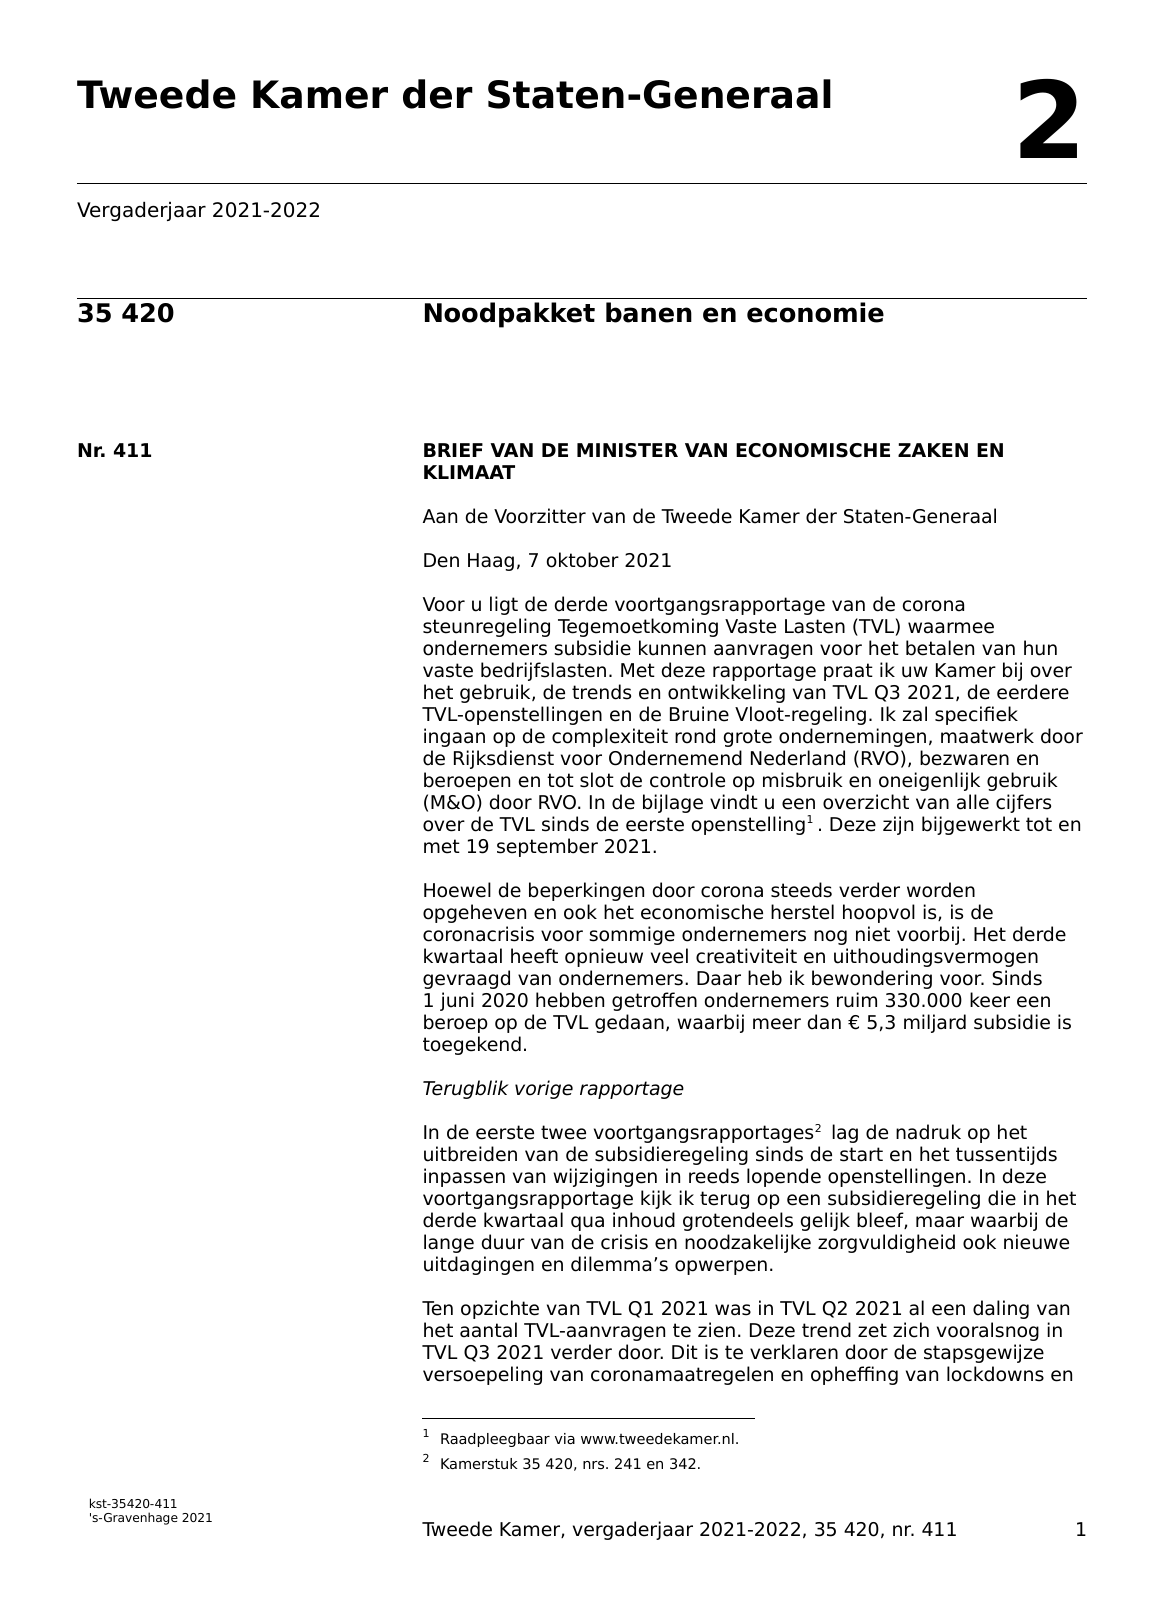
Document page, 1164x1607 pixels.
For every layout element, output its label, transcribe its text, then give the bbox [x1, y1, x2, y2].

text Den Haag, 7 oktober 2021 [422, 550, 1087, 572]
text Raadpleegbaar via www.tweedekamer.nl. [422, 1427, 1087, 1449]
text Kamerstuk 35 420, nrs. 241 en 342. [422, 1452, 1087, 1474]
text kst-35420-411 [88, 1497, 323, 1511]
subtitle Nr. 411 BRIEF VAN DE MINISTER VAN ECONOMISCHE ZAKEN EN KLIMAAT [77, 440, 1087, 484]
text Aan de Voorzitter van de Tweede Kamer der Staten-Generaal [422, 506, 1087, 528]
text 's-Gravenhage 2021 [88, 1511, 323, 1525]
table_cell Vergaderjaar 2021-2022 [77, 184, 1087, 298]
subtitle 35 420 Noodpakket banen en economie [77, 299, 1087, 329]
text Hoewel de beperkingen door corona steeds verder worden opgeheven en ook het economische herstel hoopvol is, is de coronacrisis voor sommige ondernemers nog niet voorbij. Het derde kwartaal heeft opnieuw veel creativiteit en uithoudingsvermogen gevraagd van ondernemers. Daar heb ik bewondering voor. Sinds 1 juni 2020 hebben getroffen ondernemers ruim 330.000 keer een beroep op de TVL gedaan, waarbij meer dan € 5,3 miljard subsidie is toegekend. [422, 880, 1087, 1056]
text Ten opzichte van TVL Q1 2021 was in TVL Q2 2021 al een daling van het aantal TVL-aanvragen te zien. Deze trend zet zich vooralsnog in TVL Q3 2021 verder door. Dit is te verklaren door de stapsgewijze versoepeling van coronamaatregelen en opheffing van lockdowns en [422, 1298, 1087, 1386]
subtitle Terugblik vorige rapportage [422, 1078, 1087, 1100]
table_header 2 [886, 59, 1087, 183]
table_header Tweede Kamer der Staten-Generaal [77, 59, 886, 183]
text Voor u ligt de derde voortgangsrapportage van de corona steunregeling Tegemoetkoming Vaste Lasten (TVL) waarmee ondernemers subsidie kunnen aanvragen voor het betalen van hun vaste bedrijfslasten. Met deze rapportage praat ik uw Kamer bij over het gebruik, de trends en ontwikkeling van TVL Q3 2021, de eerdere TVL-openstellingen en de Bruine Vloot-regeling. Ik zal specifiek ingaan op de complexiteit rond grote ondernemingen, maatwerk door de Rijksdienst voor Ondernemend Nederland (RVO), bezwaren en beroepen en tot slot de controle op misbruik en oneigenlijk gebruik (M&O) door RVO. In de bijlage vindt u een overzicht van alle cijfers over de TVL sinds de eerste openstelling. Deze zijn bijgewerkt tot en met 19 september 2021. [422, 594, 1087, 858]
text In de eerste twee voortgangsrapportages lag de nadruk op het uitbreiden van de subsidieregeling sinds de start en het tussentijds inpassen van wijzigingen in reeds lopende openstellingen. In deze voortgangsrapportage kijk ik terug op een subsidieregeling die in het derde kwartaal qua inhoud grotendeels gelijk bleef, maar waarbij de lange duur van de crisis en noodzakelijke zorgvuldigheid ook nieuwe uitdagingen en dilemma’s opwerpen. [422, 1122, 1087, 1276]
